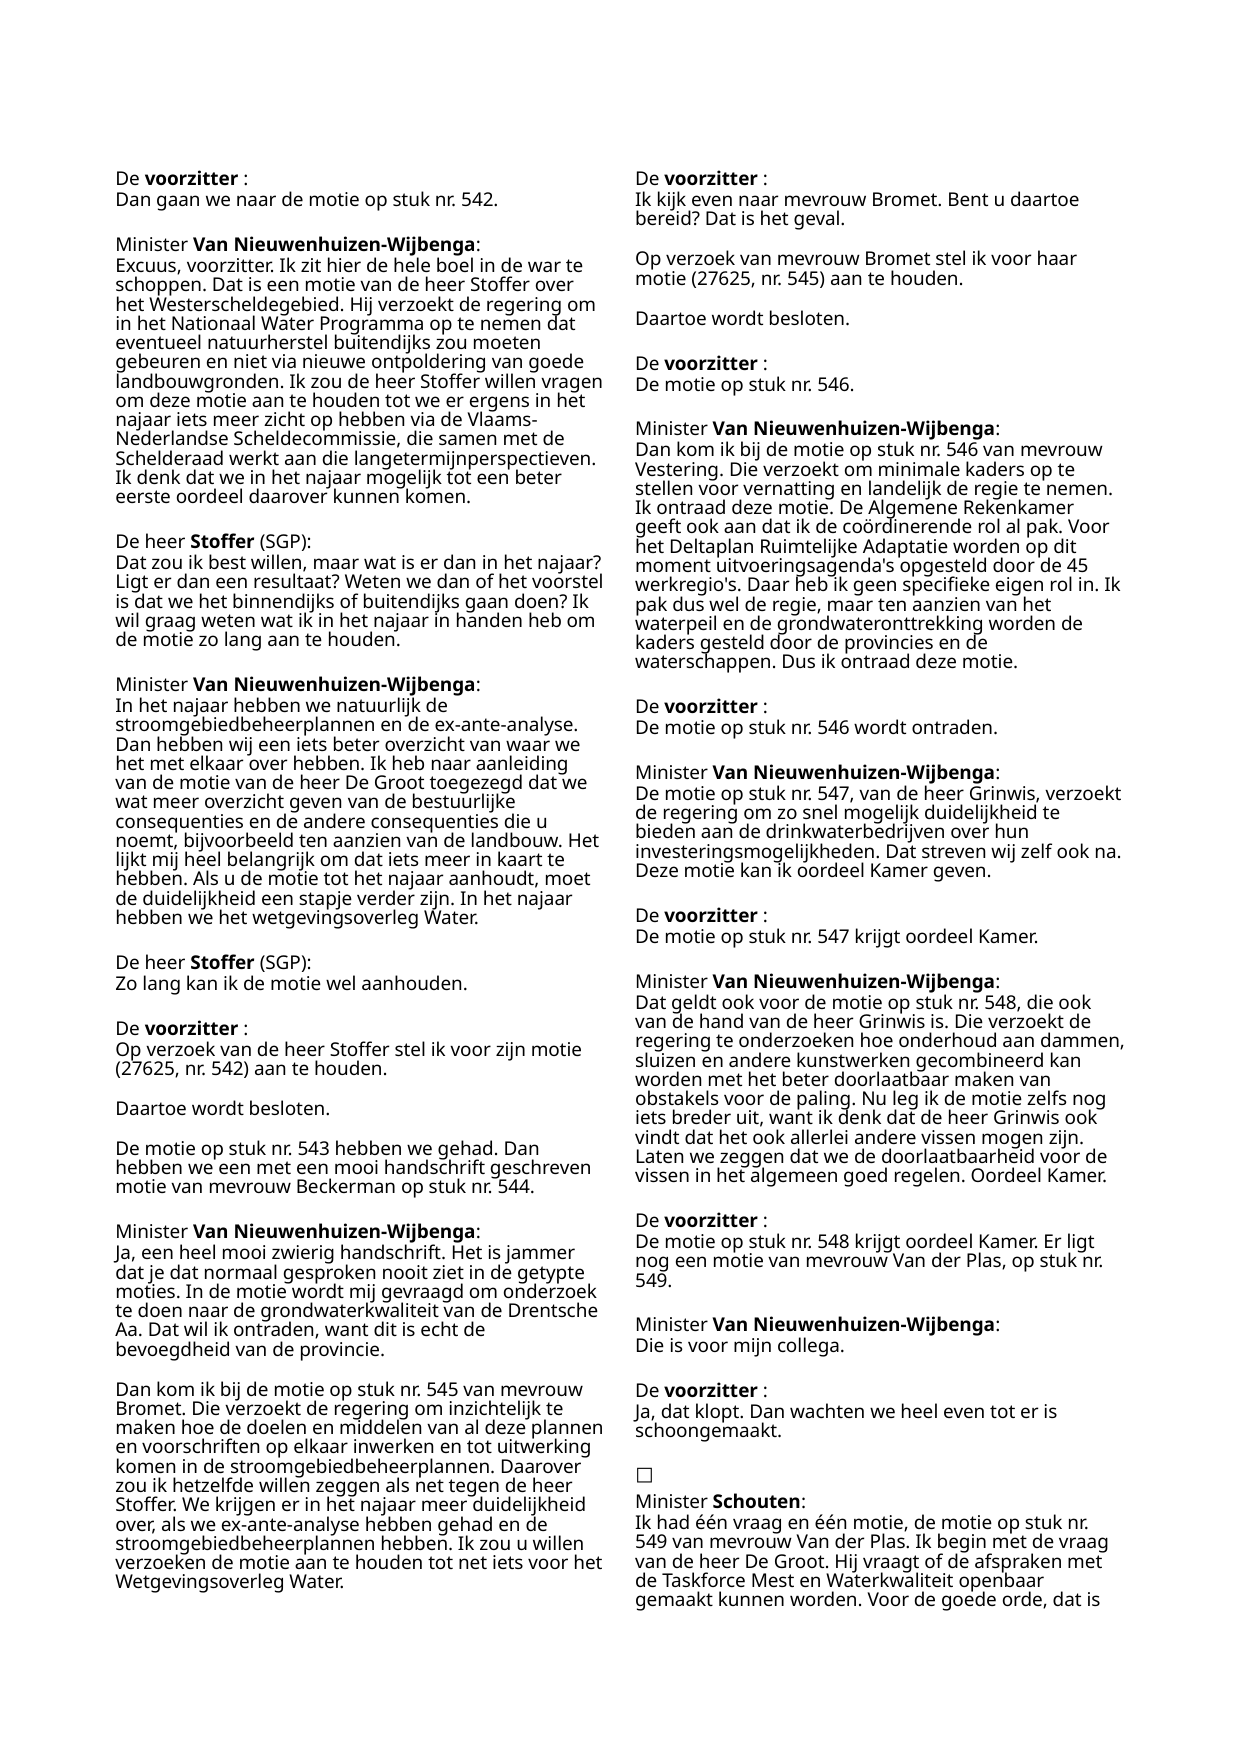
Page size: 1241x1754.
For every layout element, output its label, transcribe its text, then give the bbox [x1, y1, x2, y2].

text Daartoe wordt besloten. [115, 1100, 605, 1119]
text Zo lang kan ik de motie wel aanhouden. [115, 975, 605, 994]
text Ja, een heel mooi zwierig handschrift. Het is jammer dat je dat normaal gesproken nooit ziet in de getypte moties. In de motie wordt mij gevraagd om onderzoek te doen naar de grondwaterkwaliteit van de Drentsche Aa. Dat wil ik ontraden, want dit is echt de bevoegdheid van de provincie. [115, 1244, 605, 1360]
text Minister Van Nieuwenhuizen-Wijbenga: [115, 1219, 605, 1244]
text Ik kijk even naar mevrouw Bromet. Bent u daartoe bereid? Dat is het geval. [635, 191, 1125, 229]
text Die is voor mijn collega. [635, 1337, 1125, 1357]
text Minister Van Nieuwenhuizen-Wijbenga: [635, 1312, 1125, 1337]
text De motie op stuk nr. 543 hebben we gehad. Dan hebben we een met een mooi handschrift geschreven motie van mevrouw Beckerman op stuk nr. 544. [115, 1140, 605, 1198]
text De heer Stoffer (SGP): [115, 528, 605, 554]
text Ja, dat klopt. Dan wachten we heel even tot er is schoongemaakt. [635, 1403, 1125, 1442]
text Excuus, voorzitter. Ik zit hier de hele boel in de war te schoppen. Dat is een motie van de heer Stoffer over het Westerscheldegebied. Hij verzoekt de regering om in het Nationaal Water Programma op te nemen dat eventueel natuurherstel buitendijks zou moeten gebeuren en niet via nieuwe ontpoldering van goede landbouwgronden. Ik zou de heer Stoffer willen vragen om deze motie aan te houden tot we er ergens in het najaar iets meer zicht op hebben via de Vlaams-Nederlandse Scheldecommissie, die samen met de Schelderaad werkt aan die langetermijnperspectieven. Ik denk dat we in het najaar mogelijk tot een beter eerste oordeel daarover kunnen komen. [115, 257, 605, 507]
text De voorzitter : [635, 902, 1125, 928]
text De voorzitter : [635, 165, 1125, 191]
text Ik had één vraag en één motie, de motie op stuk nr. 549 van mevrouw Van der Plas. Ik begin met de vraag van de heer De Groot. Hij vraagt of de afspraken met de Taskforce Mest en Waterkwaliteit openbaar gemaakt kunnen worden. Voor de goede orde, dat is [635, 1514, 1125, 1610]
text Op verzoek van de heer Stoffer stel ik voor zijn motie (27625, nr. 542) aan te houden. [115, 1041, 605, 1079]
text Minister Van Nieuwenhuizen-Wijbenga: [115, 671, 605, 697]
text De voorzitter : [635, 350, 1125, 376]
text Minister Van Nieuwenhuizen-Wijbenga: [635, 968, 1125, 994]
text De voorzitter : [115, 1015, 605, 1041]
text Minister Schouten: [635, 1488, 1125, 1514]
text Daartoe wordt besloten. [635, 310, 1125, 329]
text In het najaar hebben we natuurlijk de stroomgebiedbeheerplannen en de ex-ante-analyse. Dan hebben wij een iets beter overzicht van waar we het met elkaar over hebben. Ik heb naar aanleiding van de motie van de heer De Groot toegezegd dat we wat meer overzicht geven van de bestuurlijke consequenties en de andere consequenties die u noemt, bijvoorbeeld ten aanzien van de landbouw. Het lijkt mij heel belangrijk om dat iets meer in kaart te hebben. Als u de motie tot het najaar aanhoudt, moet de duidelijkheid een stapje verder zijn. In het najaar hebben we het wetgevingsoverleg Water. [115, 697, 605, 928]
text ⬜ [635, 1463, 1125, 1488]
text De voorzitter : [635, 1377, 1125, 1403]
text Op verzoek van mevrouw Bromet stel ik voor haar motie (27625, nr. 545) aan te houden. [635, 250, 1125, 289]
text Minister Van Nieuwenhuizen-Wijbenga: [115, 231, 605, 257]
text Dat zou ik best willen, maar wat is er dan in het najaar? Ligt er dan een resultaat? Weten we dan of het voorstel is dat we het binnendijks of buitendijks gaan doen? Ik wil graag weten wat ik in het najaar in handen heb om de motie zo lang aan te houden. [115, 554, 605, 650]
text Dat geldt ook voor de motie op stuk nr. 548, die ook van de hand van de heer Grinwis is. Die verzoekt de regering te onderzoeken hoe onderhoud aan dammen, sluizen en andere kunstwerken gecombineerd kan worden met het beter doorlaatbaar maken van obstakels voor de paling. Nu leg ik de motie zelfs nog iets breder uit, want ik denk dat de heer Grinwis ook vindt dat het ook allerlei andere vissen mogen zijn. Laten we zeggen dat we de doorlaatbaarheid voor de vissen in het algemeen goed regelen. Oordeel Kamer. [635, 994, 1125, 1186]
text De heer Stoffer (SGP): [115, 949, 605, 975]
text De voorzitter : [635, 693, 1125, 719]
text Dan gaan we naar de motie op stuk nr. 542. [115, 191, 605, 210]
text Minister Van Nieuwenhuizen-Wijbenga: [635, 416, 1125, 441]
text Dan kom ik bij de motie op stuk nr. 546 van mevrouw Vestering. Die verzoekt om minimale kaders op te stellen voor vernatting en landelijk de regie te nemen. Ik ontraad deze motie. De Algemene Rekenkamer geeft ook aan dat ik de coördinerende rol al pak. Voor het Deltaplan Ruimtelijke Adaptatie worden op dit moment uitvoeringsagenda's opgesteld door de 45 werkregio's. Daar heb ik geen specifieke eigen rol in. Ik pak dus wel de regie, maar ten aanzien van het waterpeil en de grondwateronttrekking worden de kaders gesteld door de provincies en de waterschappen. Dus ik ontraad deze motie. [635, 441, 1125, 673]
text Dan kom ik bij de motie op stuk nr. 545 van mevrouw Bromet. Die verzoekt de regering om inzichtelijk te maken hoe de doelen en middelen van al deze plannen en voorschriften op elkaar inwerken en tot uitwerking komen in de stroomgebiedbeheerplannen. Daarover zou ik hetzelfde willen zeggen als net tegen de heer Stoffer. We krijgen er in het najaar meer duidelijkheid over, als we ex-ante-analyse hebben gehad en de stroomgebiedbeheerplannen hebben. Ik zou u willen verzoeken de motie aan te houden tot net iets voor het Wetgevingsoverleg Water. [115, 1381, 605, 1593]
text De motie op stuk nr. 546 wordt ontraden. [635, 719, 1125, 738]
text De voorzitter : [115, 165, 605, 191]
text De motie op stuk nr. 547 krijgt oordeel Kamer. [635, 928, 1125, 947]
text De motie op stuk nr. 546. [635, 376, 1125, 395]
text Minister Van Nieuwenhuizen-Wijbenga: [635, 759, 1125, 785]
text De motie op stuk nr. 548 krijgt oordeel Kamer. Er ligt nog een motie van mevrouw Van der Plas, op stuk nr. 549. [635, 1233, 1125, 1291]
text De voorzitter : [635, 1207, 1125, 1233]
text De motie op stuk nr. 547, van de heer Grinwis, verzoekt de regering om zo snel mogelijk duidelijkheid te bieden aan de drinkwaterbedrijven over hun investeringsmogelijkheden. Dat streven wij zelf ook na. Deze motie kan ik oordeel Kamer geven. [635, 785, 1125, 881]
